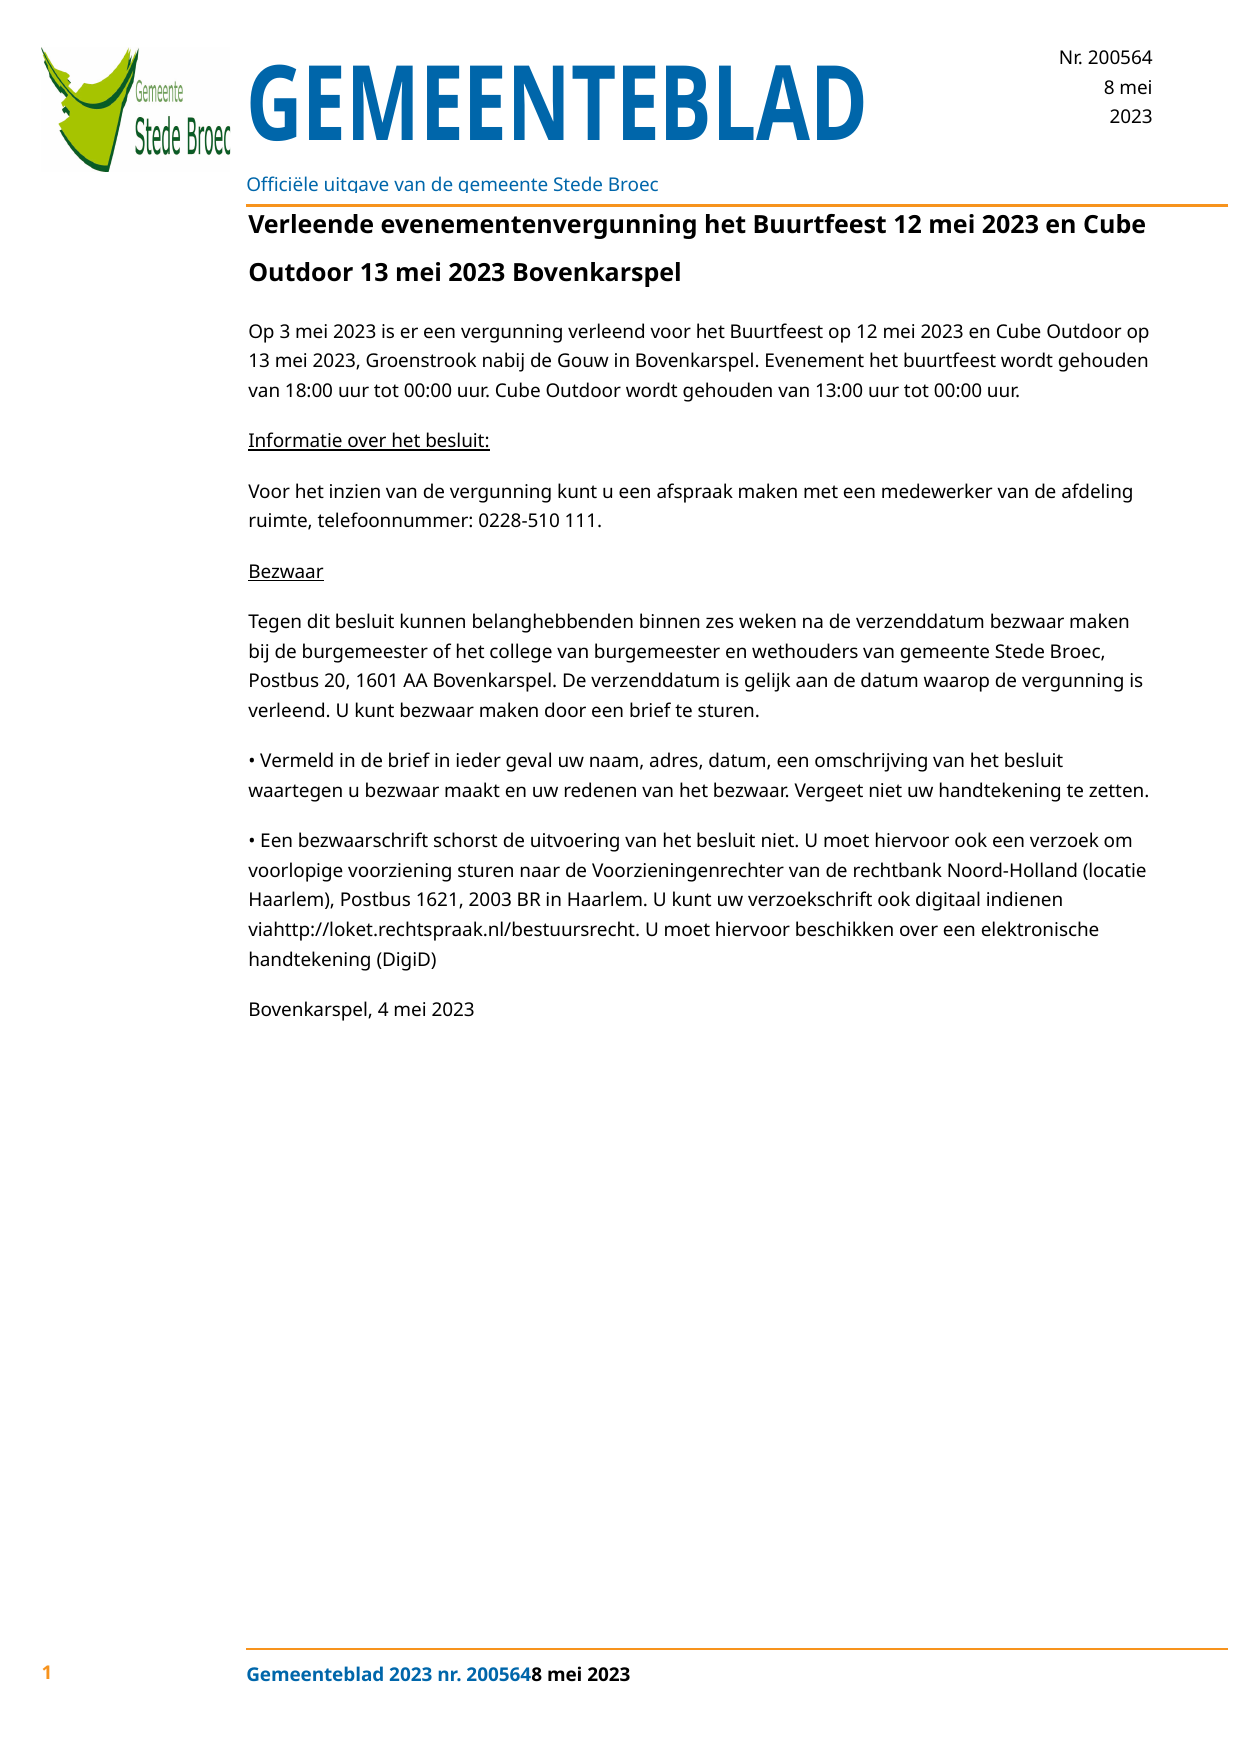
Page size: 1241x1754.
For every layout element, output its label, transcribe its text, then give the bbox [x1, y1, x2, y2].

text Tegen dit besluit kunnen belanghebbenden binnen zes weken na de verzenddatum bezwaar maken bij de burgemeester of het college van burgemeester en wethouders van gemeente Stede Broec, Postbus 20, 1601 AA Bovenkarspel. De verzenddatum is gelijk aan de datum waarop de vergunning is verleend. U kunt bezwaar maken door een brief te sturen. [248, 608, 1152, 723]
text Informatie over het besluit: [248, 427, 1152, 453]
text Bezwaar [248, 558, 1152, 584]
text • Vermeld in de brief in ieder geval uw naam, adres, datum, een omschrijving van het besluit waartegen u bezwaar maakt en uw redenen van het bezwaar. Vergeet niet uw handtekening te zetten. [248, 747, 1152, 803]
text Op 3 mei 2023 is er een vergunning verleend voor het Buurtfeest op 12 mei 2023 en Cube Outdoor op 13 mei 2023, Groenstrook nabij de Gouw in Bovenkarspel. Evenement het buurtfeest wordt gehouden van 18:00 uur tot 00:00 uur. Cube Outdoor wordt gehouden van 13:00 uur tot 00:00 uur. [248, 318, 1152, 403]
text Bovenkarspel, 4 mei 2023 [248, 996, 1152, 1022]
picture [41, 47, 231, 172]
text Voor het inzien van de vergunning kunt u een afspraak maken met een medewerker van de afdeling ruimte, telefoonnummer: 0228-510 111. [248, 478, 1152, 533]
text Verleende evenementenvergunning het Buurtfeest 12 mei 2023 en Cube Outdoor 13 mei 2023 Bovenkarspel [248, 207, 1152, 288]
text • Een bezwaarschrift schorst de uitvoering van het besluit niet. U moet hiervoor ook een verzoek om voorlopige voorziening sturen naar de Voorzieningenrechter van de rechtbank Noord-Holland (locatie Haarlem), Postbus 1621, 2003 BR in Haarlem. U kunt uw verzoekschrift ook digitaal indienen viahttp://loket.rechtspraak.nl/bestuursrecht. U moet hiervoor beschikken over een elektronische handtekening (DigiD) [248, 827, 1152, 972]
